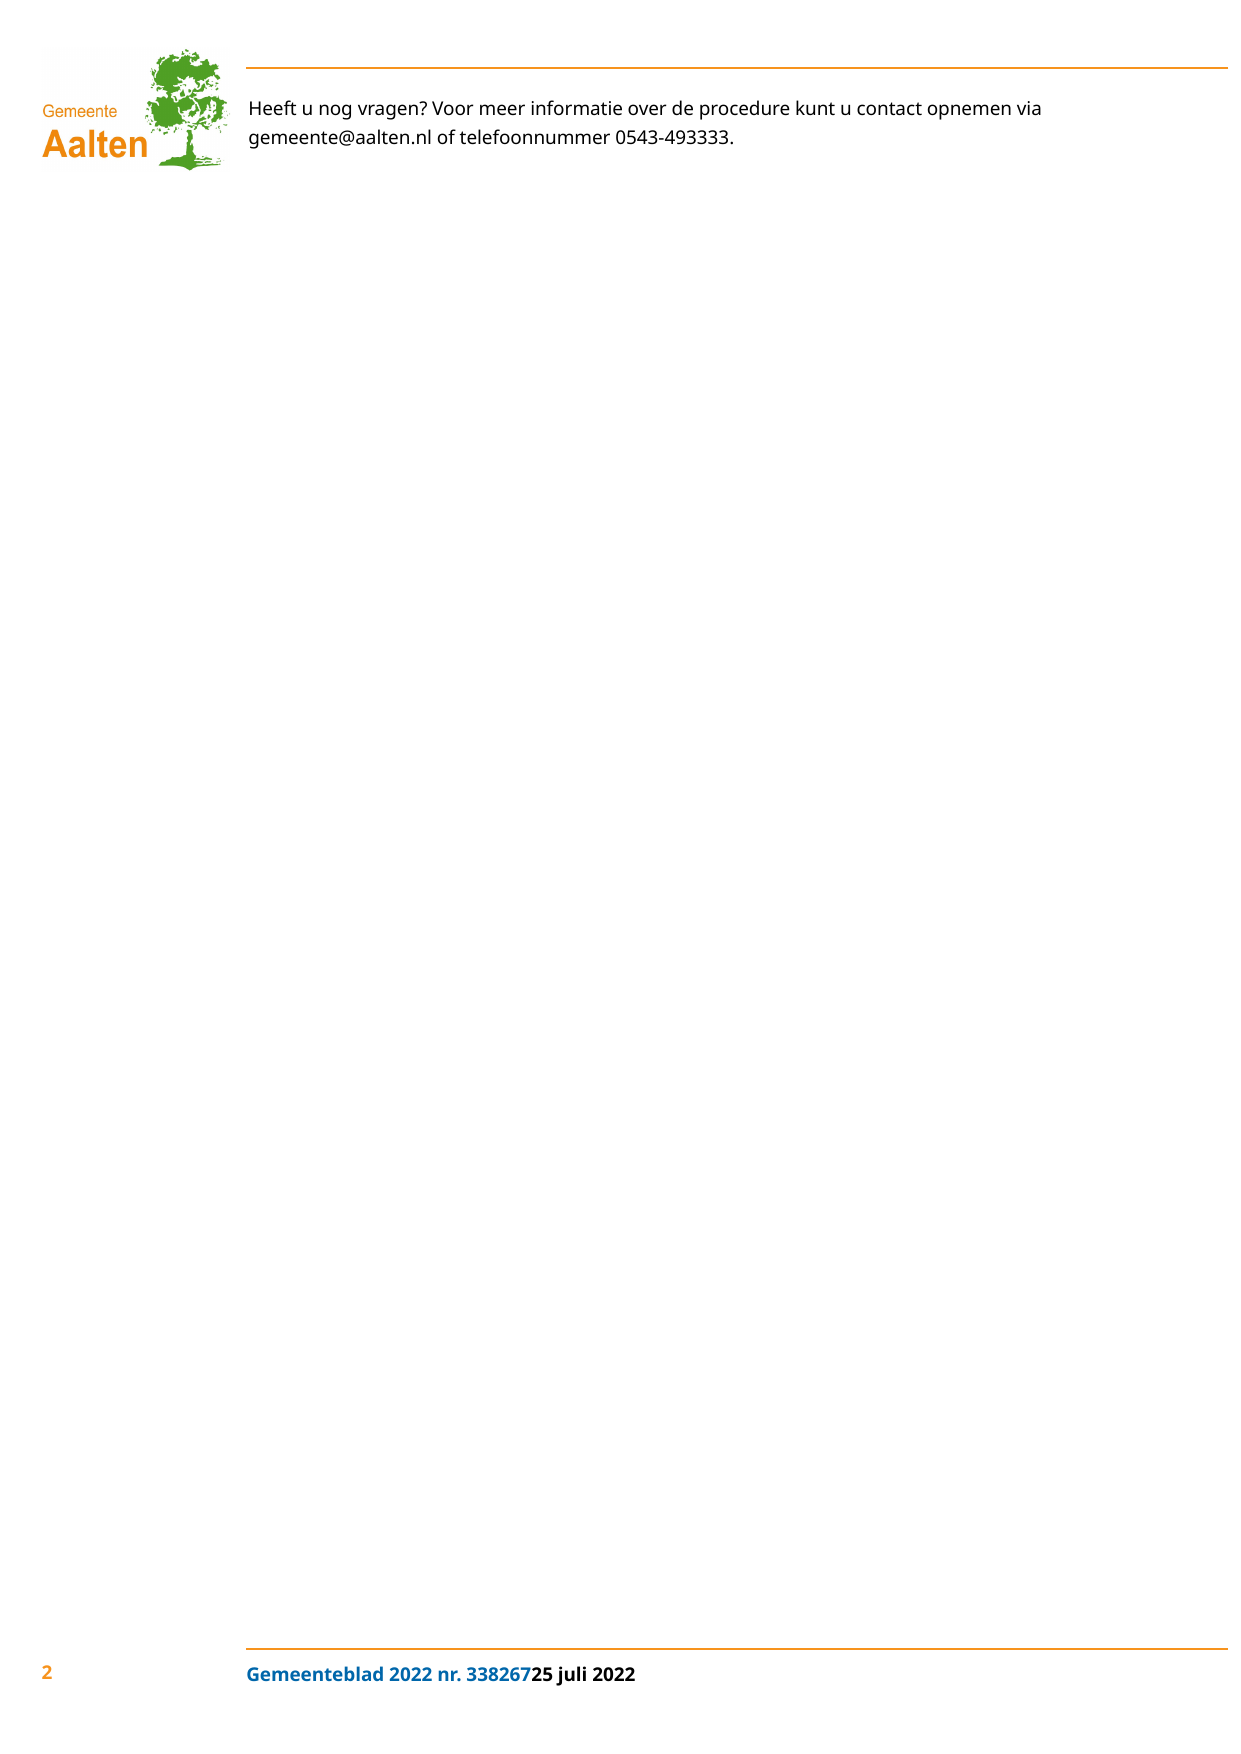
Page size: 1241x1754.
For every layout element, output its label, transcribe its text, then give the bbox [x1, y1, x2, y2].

picture [41, 47, 231, 172]
text Heeft u nog vragen? Voor meer informatie over de procedure kunt u contact opnemen via gemeente@aalten.nl of telefoonnummer 0543-493333. [248, 95, 1152, 150]
